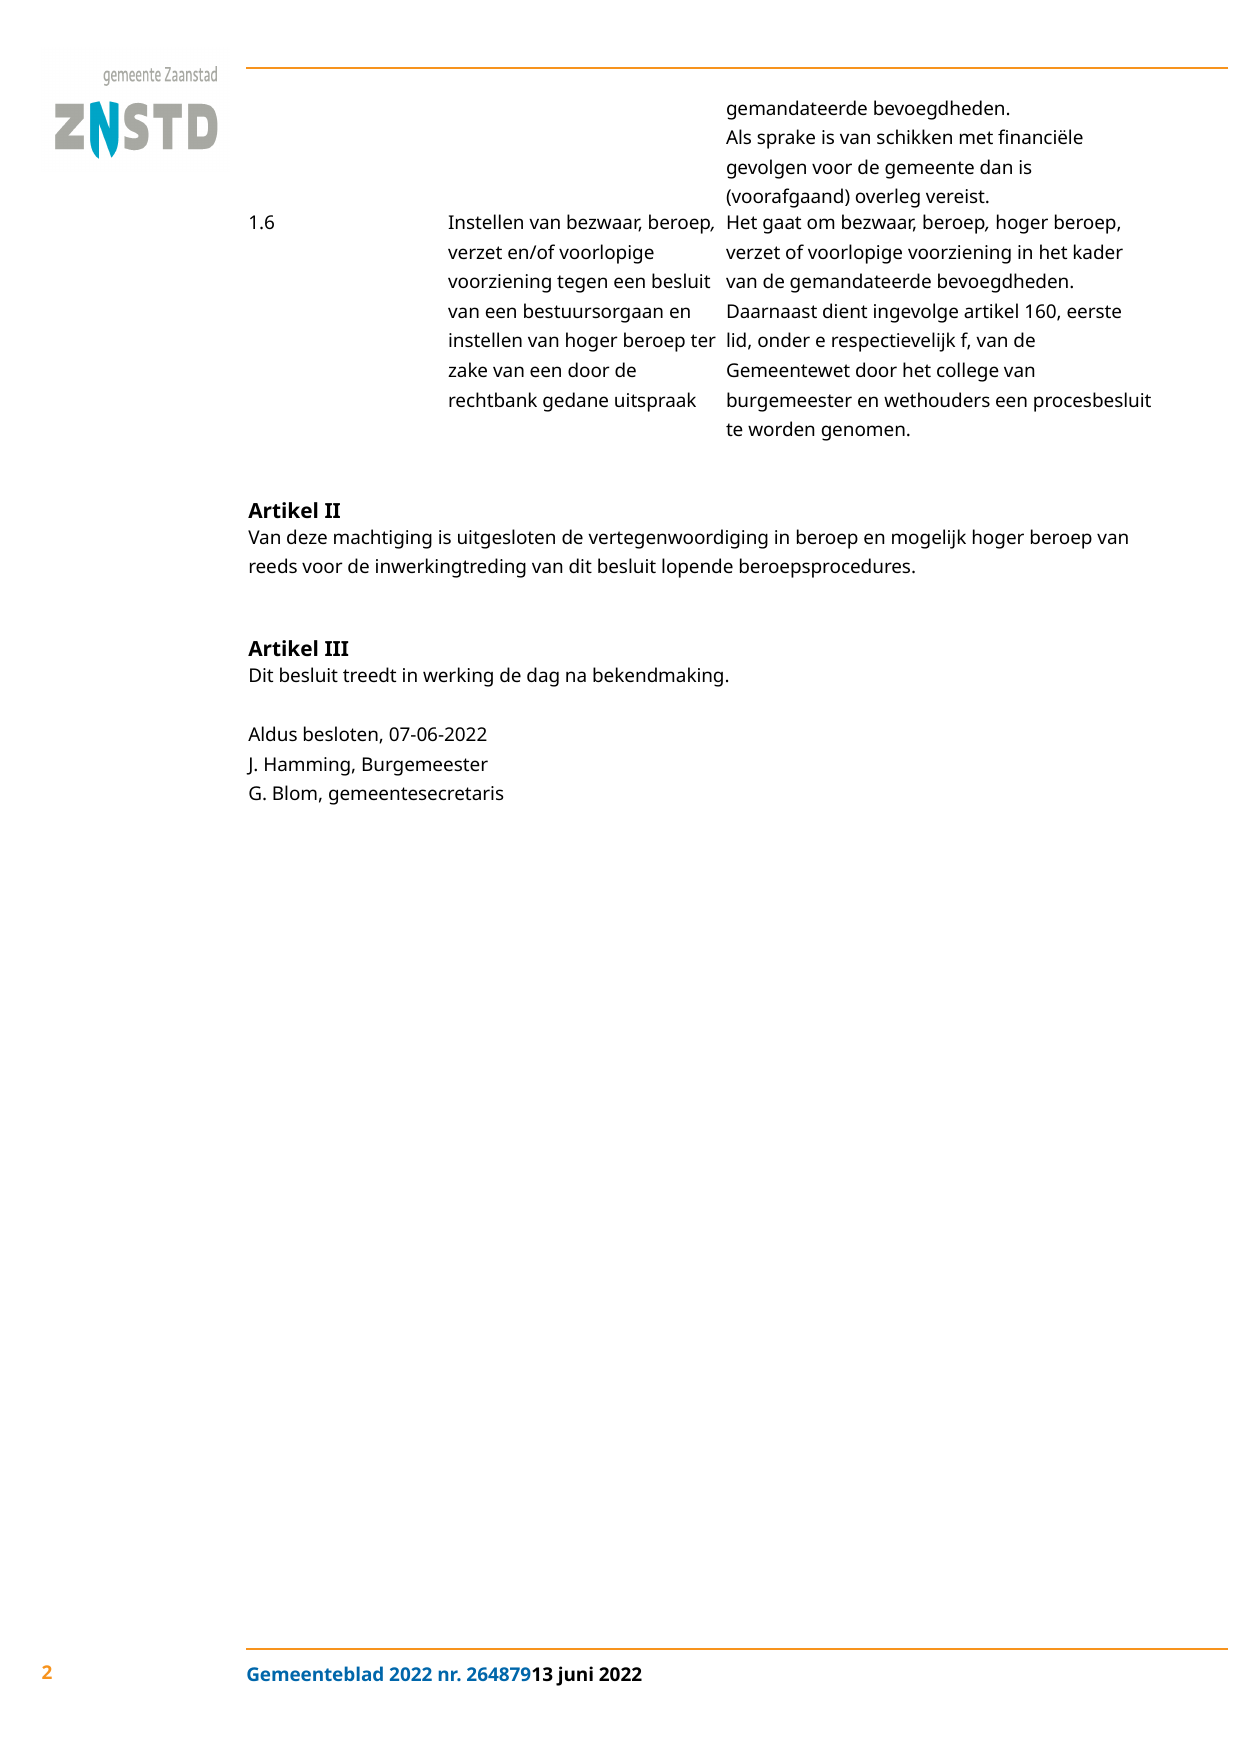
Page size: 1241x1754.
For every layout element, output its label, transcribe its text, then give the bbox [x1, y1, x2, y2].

table_header [448, 95, 726, 209]
table_cell Het gaat om bezwaar, beroep, hoger beroep, verzet of voorlopige voorziening in het kader van de gemandateerde bevoegdheden. Daarnaast dient ingevolge artikel 160, eerste lid, onder e respectievelijk f, van de Gemeentewet door het college van burgemeester en wethouders een procesbesluit te worden genomen. [726, 209, 1152, 442]
table_cell Instellen van bezwaar, beroep, verzet en/of voorlopige voorziening tegen een besluit van een bestuursorgaan en instellen van hoger beroep ter zake van een door de rechtbank gedane uitspraak [448, 209, 726, 442]
text Aldus besloten, 07-06-2022 [248, 721, 1152, 747]
table_cell 1.6 [248, 209, 448, 442]
text Artikel II [248, 496, 1152, 524]
picture [41, 47, 231, 172]
text Dit besluit treedt in werking de dag na bekendmaking. [248, 662, 1152, 688]
table_header gemandateerde bevoegdheden. Als sprake is van schikken met financiële gevolgen voor de gemeente dan is (voorafgaand) overleg vereist. [726, 95, 1152, 209]
text J. Hamming, Burgemeester [248, 751, 1152, 777]
text Van deze machtiging is uitgesloten de vertegenwoordiging in beroep en mogelijk hoger beroep van reeds voor de inwerkingtreding van dit besluit lopende beroepsprocedures. [248, 524, 1152, 579]
text G. Blom, gemeentesecretaris [248, 781, 1152, 806]
table_header [248, 95, 448, 209]
text Artikel III [248, 634, 1152, 662]
